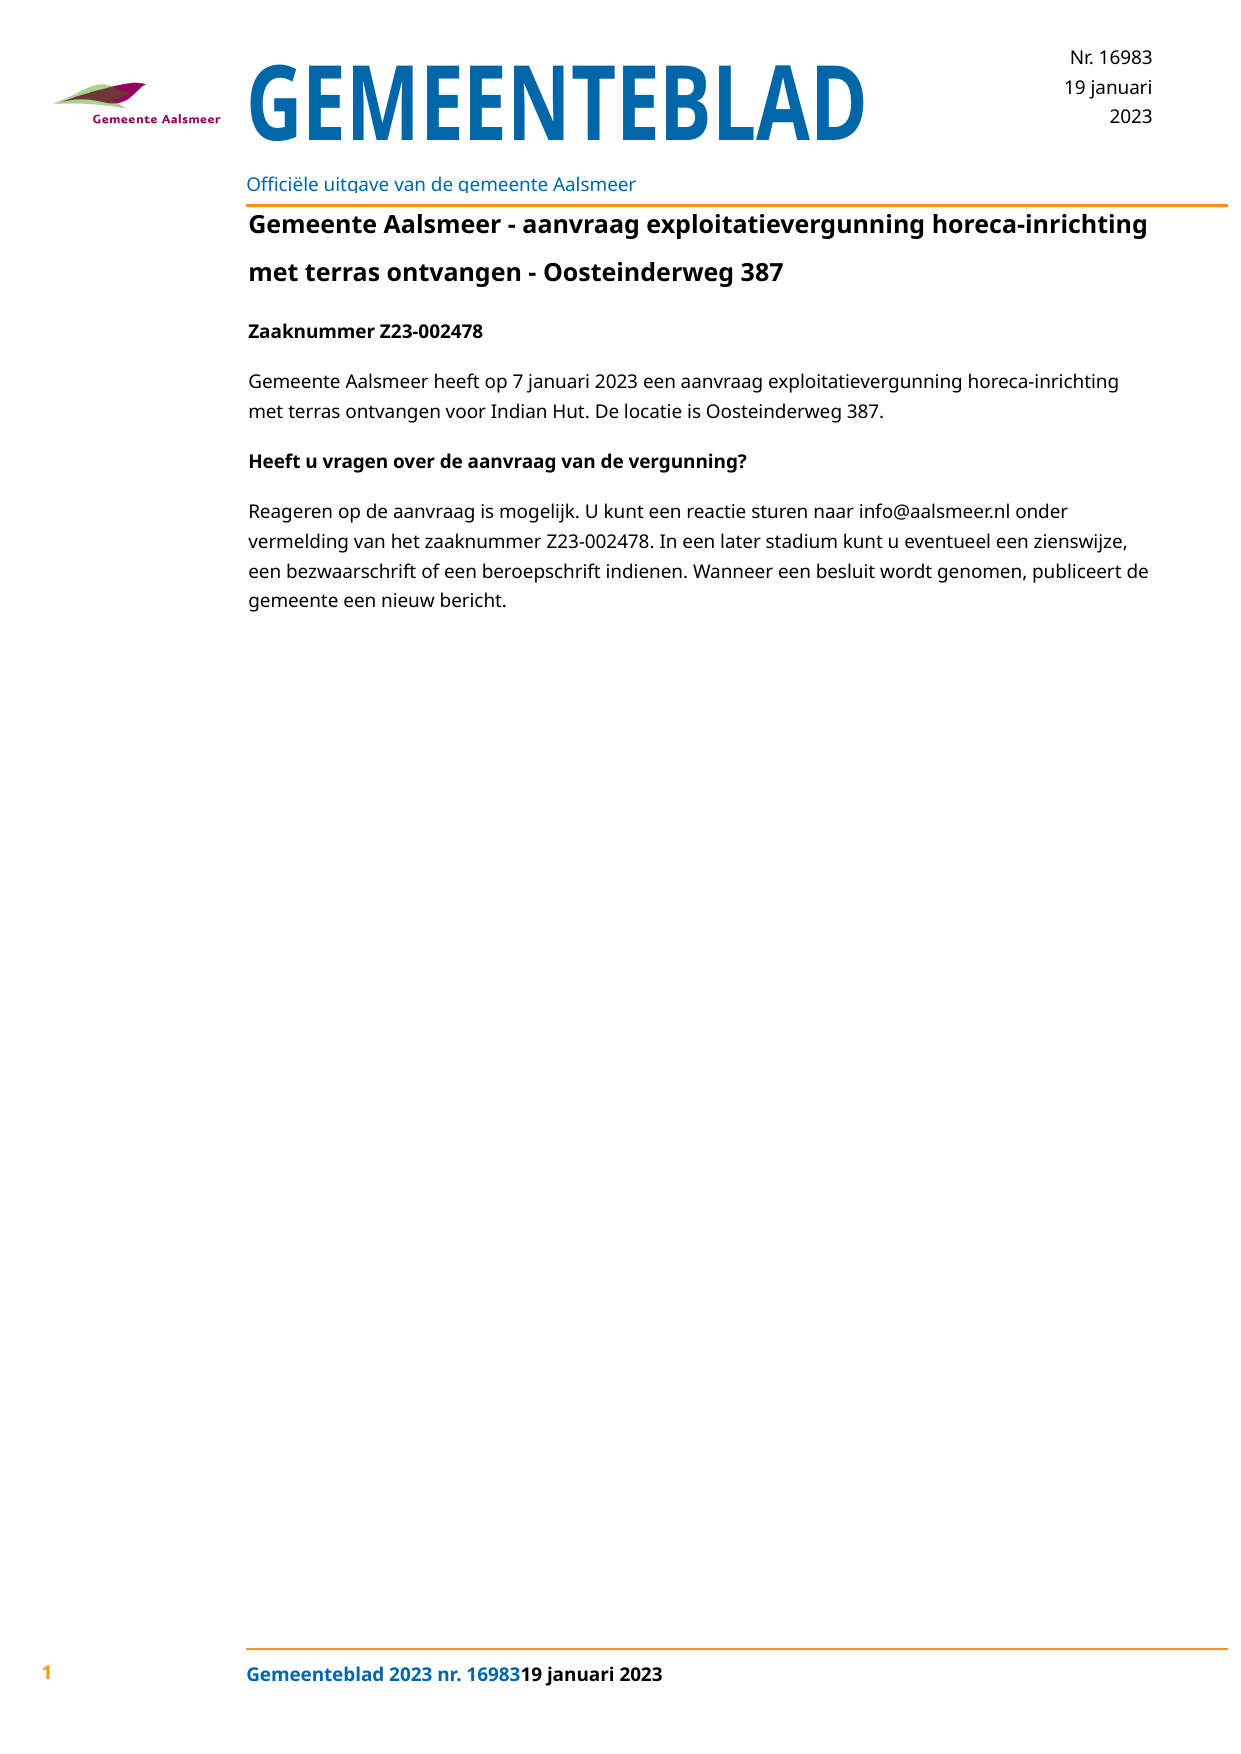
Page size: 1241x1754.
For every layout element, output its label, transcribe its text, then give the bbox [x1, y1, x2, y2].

text Gemeente Aalsmeer - aanvraag exploitatievergunning horeca-inrichting met terras ontvangen - Oosteinderweg 387 [248, 207, 1152, 288]
text Gemeente Aalsmeer heeft op 7 januari 2023 een aanvraag exploitatievergunning horeca-inrichting met terras ontvangen voor Indian Hut. De locatie is Oosteinderweg 387. [248, 368, 1152, 424]
text Heeft u vragen over de aanvraag van de vergunning? [248, 448, 1152, 474]
text Zaaknummer Z23-002478 [248, 318, 1152, 344]
picture [41, 47, 231, 172]
text Reageren op de aanvraag is mogelijk. U kunt een reactie sturen naar info@aalsmeer.nl onder vermelding van het zaaknummer Z23-002478. In een later stadium kunt u eventueel een zienswijze, een bezwaarschrift of een beroepschrift indienen. Wanneer een besluit wordt genomen, publiceert de gemeente een nieuw bericht. [248, 499, 1152, 613]
